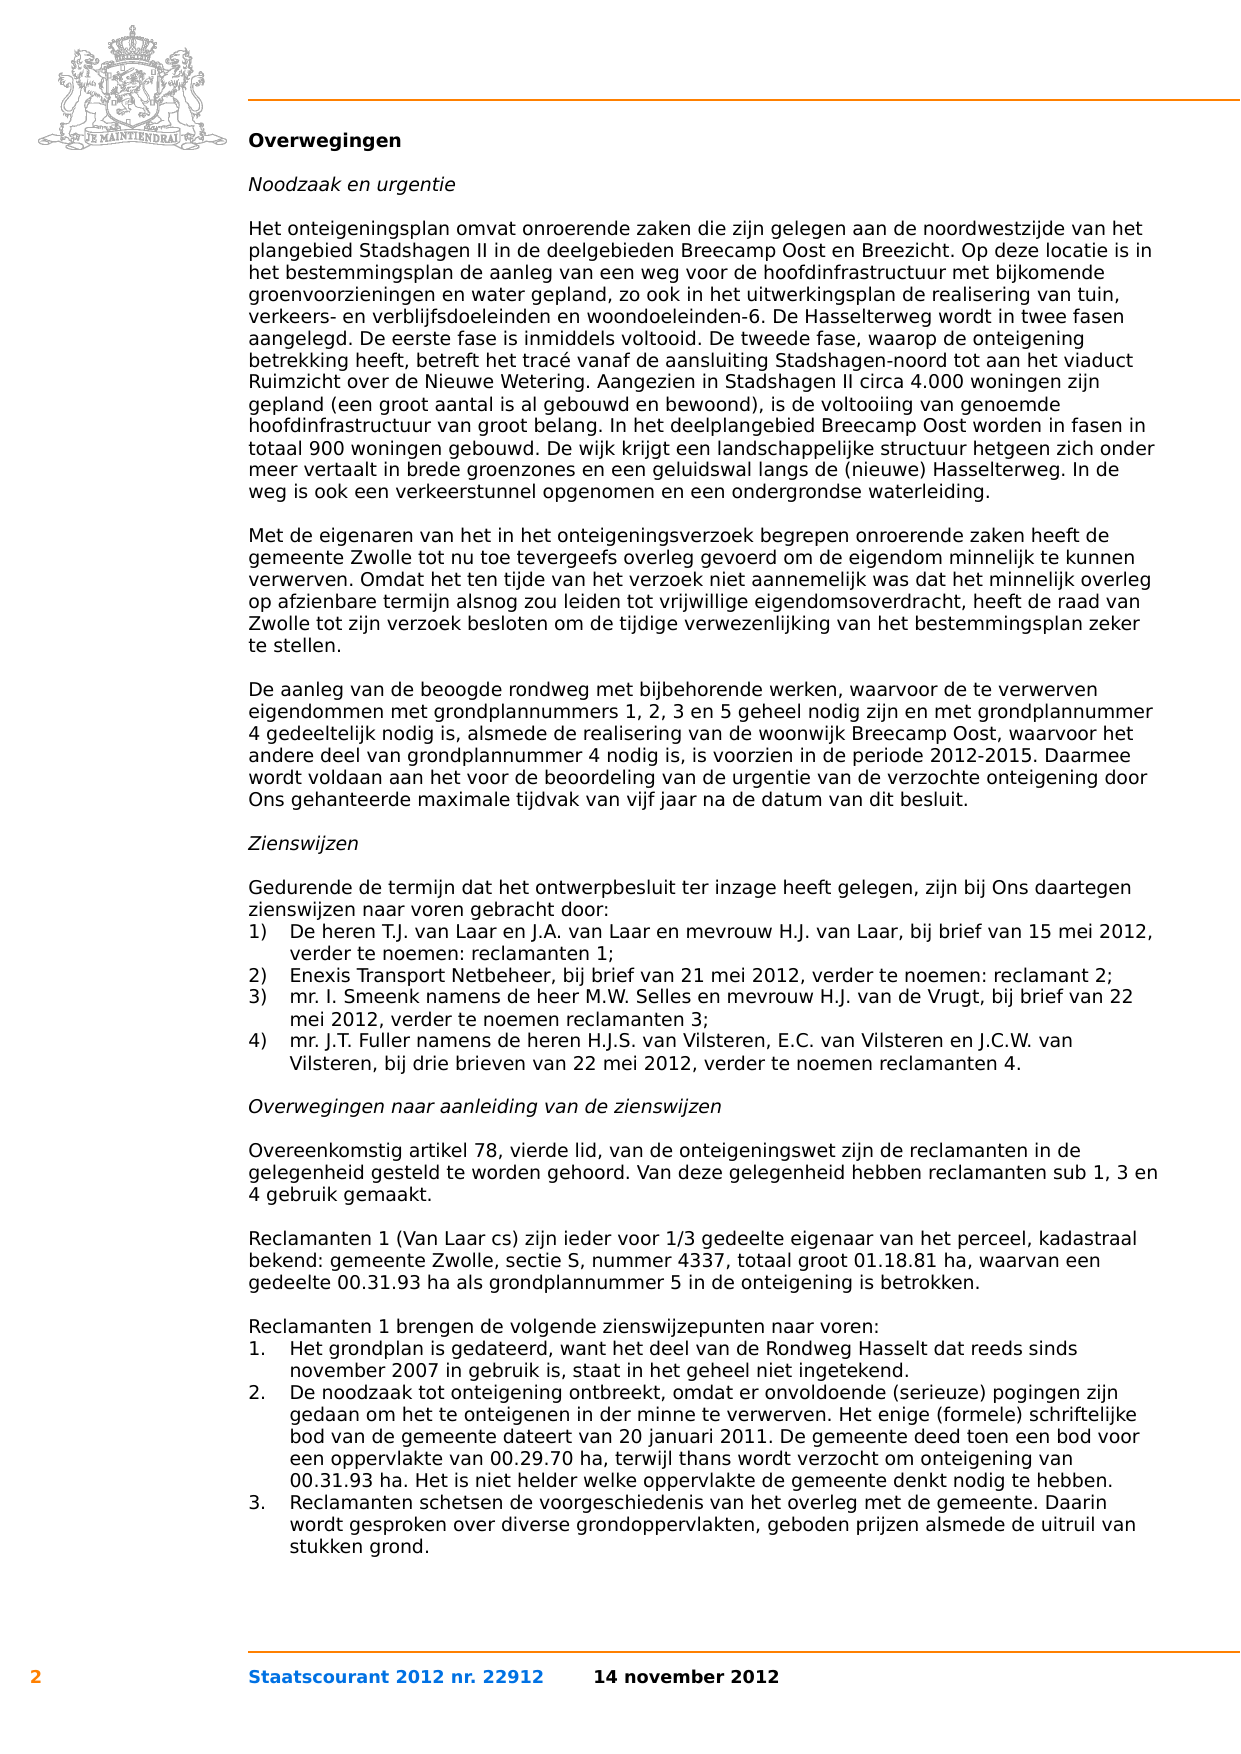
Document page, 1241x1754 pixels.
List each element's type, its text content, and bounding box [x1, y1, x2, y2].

text Reclamanten 1 brengen de volgende zienswijzepunten naar voren: [248, 1316, 1163, 1338]
text Het onteigeningsplan omvat onroerende zaken die zijn gelegen aan de noordwestzijde van het plangebied Stadshagen II in de deelgebieden Breecamp Oost en Breezicht. Op deze locatie is in het bestemmingsplan de aanleg van een weg voor de hoofdinfrastructuur met bijkomende groenvoorzieningen en water gepland, zo ook in het uitwerkingsplan de realisering van tuin, verkeers- en verblijfsdoeleinden en woondoeleinden-6. De Hasselterweg wordt in twee fasen aangelegd. De eerste fase is inmiddels voltooid. De tweede fase, waarop de onteigening betrekking heeft, betreft het tracé vanaf de aansluiting Stadshagen-noord tot aan het viaduct Ruimzicht over de Nieuwe Wetering. Aangezien in Stadshagen II circa 4.000 woningen zijn gepland (een groot aantal is al gebouwd en bewoond), is de voltooiing van genoemde hoofdinfrastructuur van groot belang. In het deelplangebied Breecamp Oost worden in fasen in totaal 900 woningen gebouwd. De wijk krijgt een landschappelijke structuur hetgeen zich onder meer vertaalt in brede groenzones en een geluidswal langs de (nieuwe) Hasselterweg. In de weg is ook een verkeerstunnel opgenomen en een ondergrondse waterleiding. [248, 218, 1163, 503]
text De aanleg van de beoogde rondweg met bijbehorende werken, waarvoor de te verwerven eigendommen met grondplannummers 1, 2, 3 en 5 geheel nodig zijn en met grondplannummer 4 gedeeltelijk nodig is, alsmede de realisering van de woonwijk Breecamp Oost, waarvoor het andere deel van grondplannummer 4 nodig is, is voorzien in de periode 2012-2015. Daarmee wordt voldaan aan het voor de beoordeling van de urgentie van de verzochte onteigening door Ons gehanteerde maximale tijdvak van vijf jaar na de datum van dit besluit. [248, 679, 1163, 811]
text Overeenkomstig artikel 78, vierde lid, van de onteigeningswet zijn de reclamanten in de gelegenheid gesteld te worden gehoord. Van deze gelegenheid hebben reclamanten sub 1, 3 en 4 gebruik gemaakt. [248, 1140, 1163, 1206]
picture [38, 25, 227, 150]
text 2) Enexis Transport Netbeheer, bij brief van 21 mei 2012, verder te noemen: reclamant 2; [248, 964, 1163, 986]
text Gedurende de termijn dat het ontwerpbesluit ter inzage heeft gelegen, zijn bij Ons daartegen zienswijzen naar voren gebracht door: [248, 877, 1163, 921]
text 2. De noodzaak tot onteigening ontbreekt, omdat er onvoldoende (serieuze) pogingen zijn gedaan om het te onteigenen in der minne te verwerven. Het enige (formele) schriftelijke bod van de gemeente dateert van 20 januari 2011. De gemeente deed toen een bod voor een oppervlakte van 00.29.70 ha, terwijl thans wordt verzocht om onteigening van 00.31.93 ha. Het is niet helder welke oppervlakte de gemeente denkt nodig te hebben. [248, 1382, 1163, 1492]
text 3) mr. I. Smeenk namens de heer M.W. Selles en mevrouw H.J. van de Vrugt, bij brief van 22 mei 2012, verder te noemen reclamanten 3; [248, 986, 1163, 1030]
text 3. Reclamanten schetsen de voorgeschiedenis van het overleg met de gemeente. Daarin wordt gesproken over diverse grondoppervlakten, geboden prijzen alsmede de uitruil van stukken grond. [248, 1492, 1163, 1557]
text 4) mr. J.T. Fuller namens de heren H.J.S. van Vilsteren, E.C. van Vilsteren en J.C.W. van Vilsteren, bij drie brieven van 22 mei 2012, verder te noemen reclamanten 4. [248, 1030, 1163, 1074]
subtitle Noodzaak en urgentie [248, 174, 1163, 196]
text 1) De heren T.J. van Laar en J.A. van Laar en mevrouw H.J. van Laar, bij brief van 15 mei 2012, verder te noemen: reclamanten 1; [248, 921, 1163, 964]
subtitle Overwegingen naar aanleiding van de zienswijzen [248, 1096, 1163, 1118]
subtitle Zienswijzen [248, 833, 1163, 855]
text Met de eigenaren van het in het onteigeningsverzoek begrepen onroerende zaken heeft de gemeente Zwolle tot nu toe tevergeefs overleg gevoerd om de eigendom minnelijk te kunnen verwerven. Omdat het ten tijde van het verzoek niet aannemelijk was dat het minnelijk overleg op afzienbare termijn alsnog zou leiden tot vrijwillige eigendomsoverdracht, heeft de raad van Zwolle tot zijn verzoek besloten om de tijdige verwezenlijking van het bestemmingsplan zeker te stellen. [248, 525, 1163, 657]
text 1. Het grondplan is gedateerd, want het deel van de Rondweg Hasselt dat reeds sinds november 2007 in gebruik is, staat in het geheel niet ingetekend. [248, 1338, 1163, 1382]
text Reclamanten 1 (Van Laar cs) zijn ieder voor 1/3 gedeelte eigenaar van het perceel, kadastraal bekend: gemeente Zwolle, sectie S, nummer 4337, totaal groot 01.18.81 ha, waarvan een gedeelte 00.31.93 ha als grondplannummer 5 in de onteigening is betrokken. [248, 1228, 1163, 1294]
subtitle Overwegingen [248, 130, 1163, 152]
